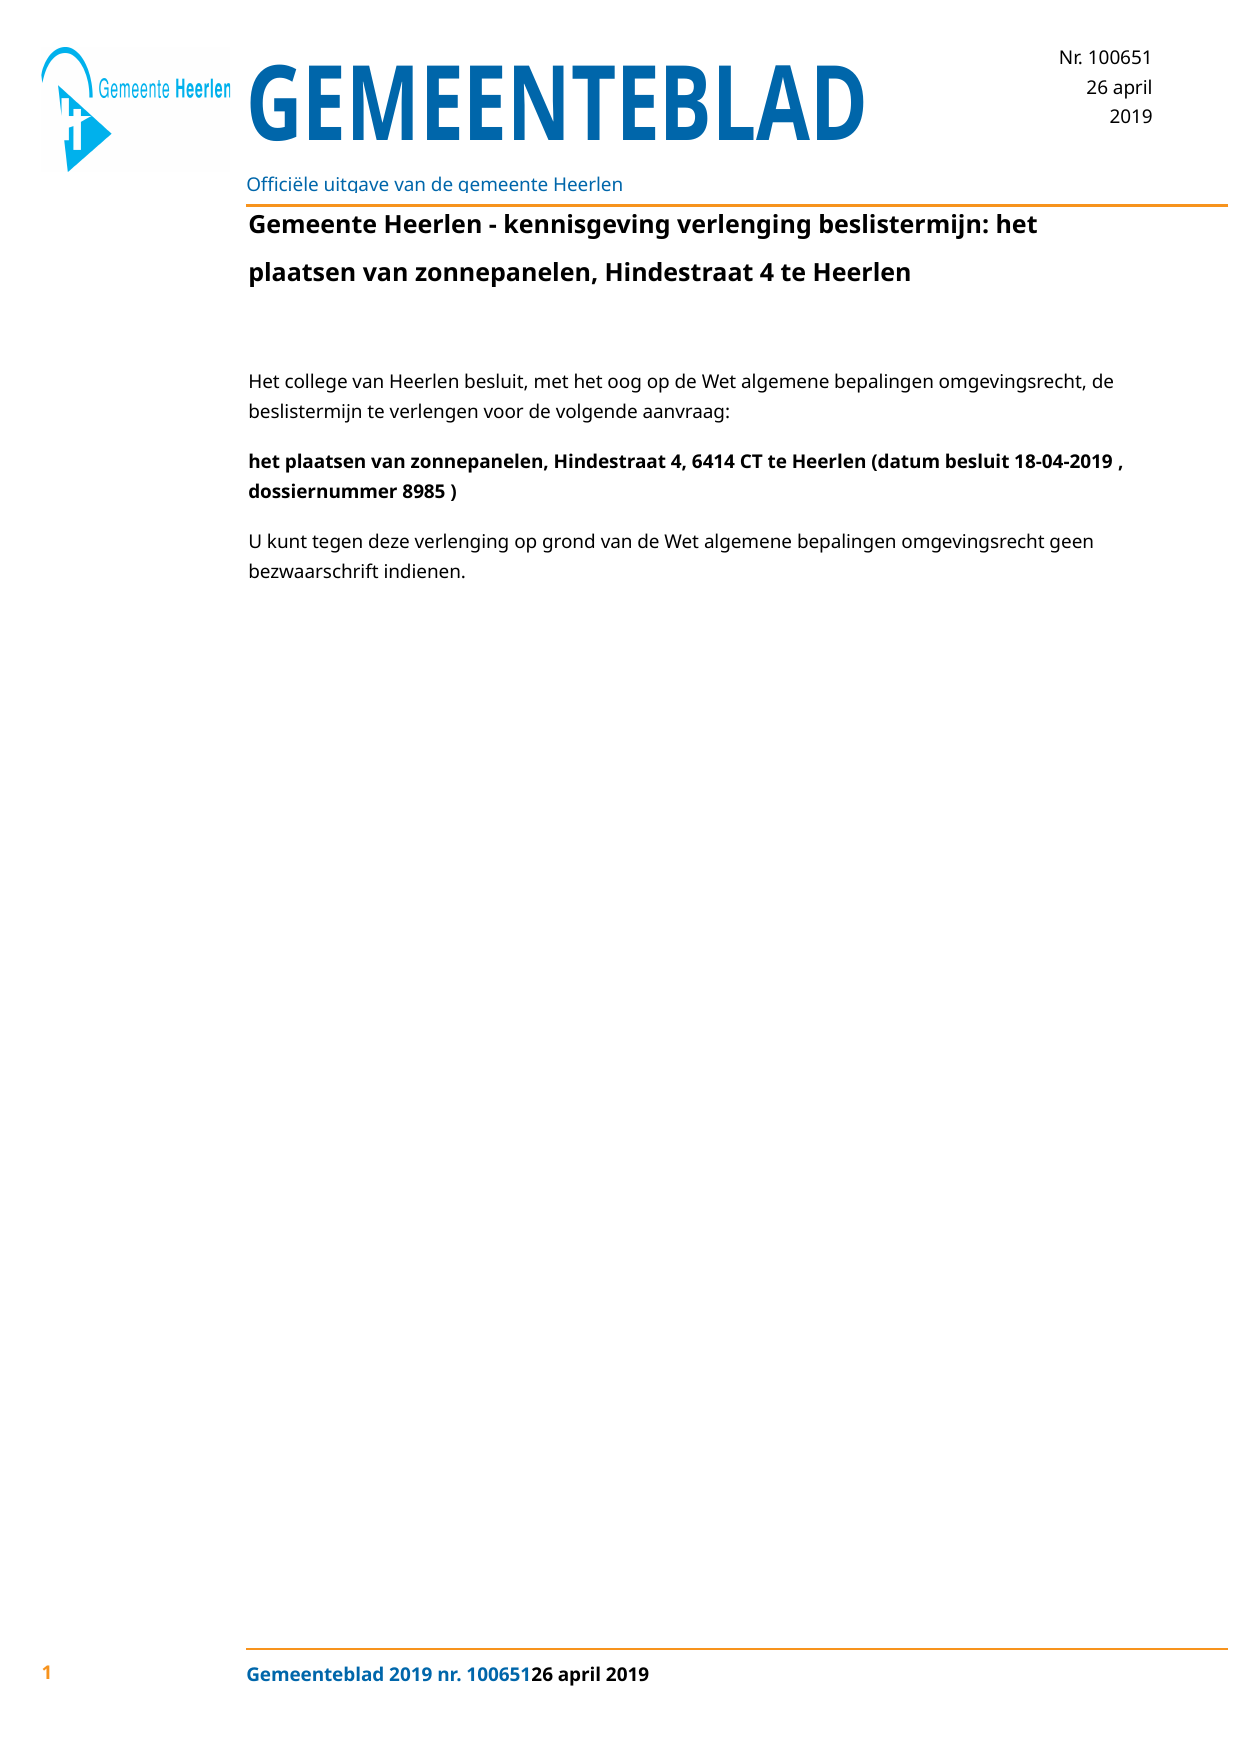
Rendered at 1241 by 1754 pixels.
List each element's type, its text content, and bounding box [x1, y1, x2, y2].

picture [41, 47, 231, 172]
text Het college van Heerlen besluit, met het oog op de Wet algemene bepalingen omgevingsrecht, de beslistermijn te verlengen voor de volgende aanvraag: [248, 368, 1152, 424]
text U kunt tegen deze verlenging op grond van de Wet algemene bepalingen omgevingsrecht geen bezwaarschrift indienen. [248, 528, 1152, 584]
text Gemeente Heerlen - kennisgeving verlenging beslistermijn: het plaatsen van zonnepanelen, Hindestraat 4 te Heerlen [248, 207, 1152, 288]
picture [41, 47, 58, 70]
text het plaatsen van zonnepanelen, Hindestraat 4, 6414 CT te Heerlen (datum besluit 18-04-2019 , dossiernummer 8985 ) [248, 448, 1152, 504]
